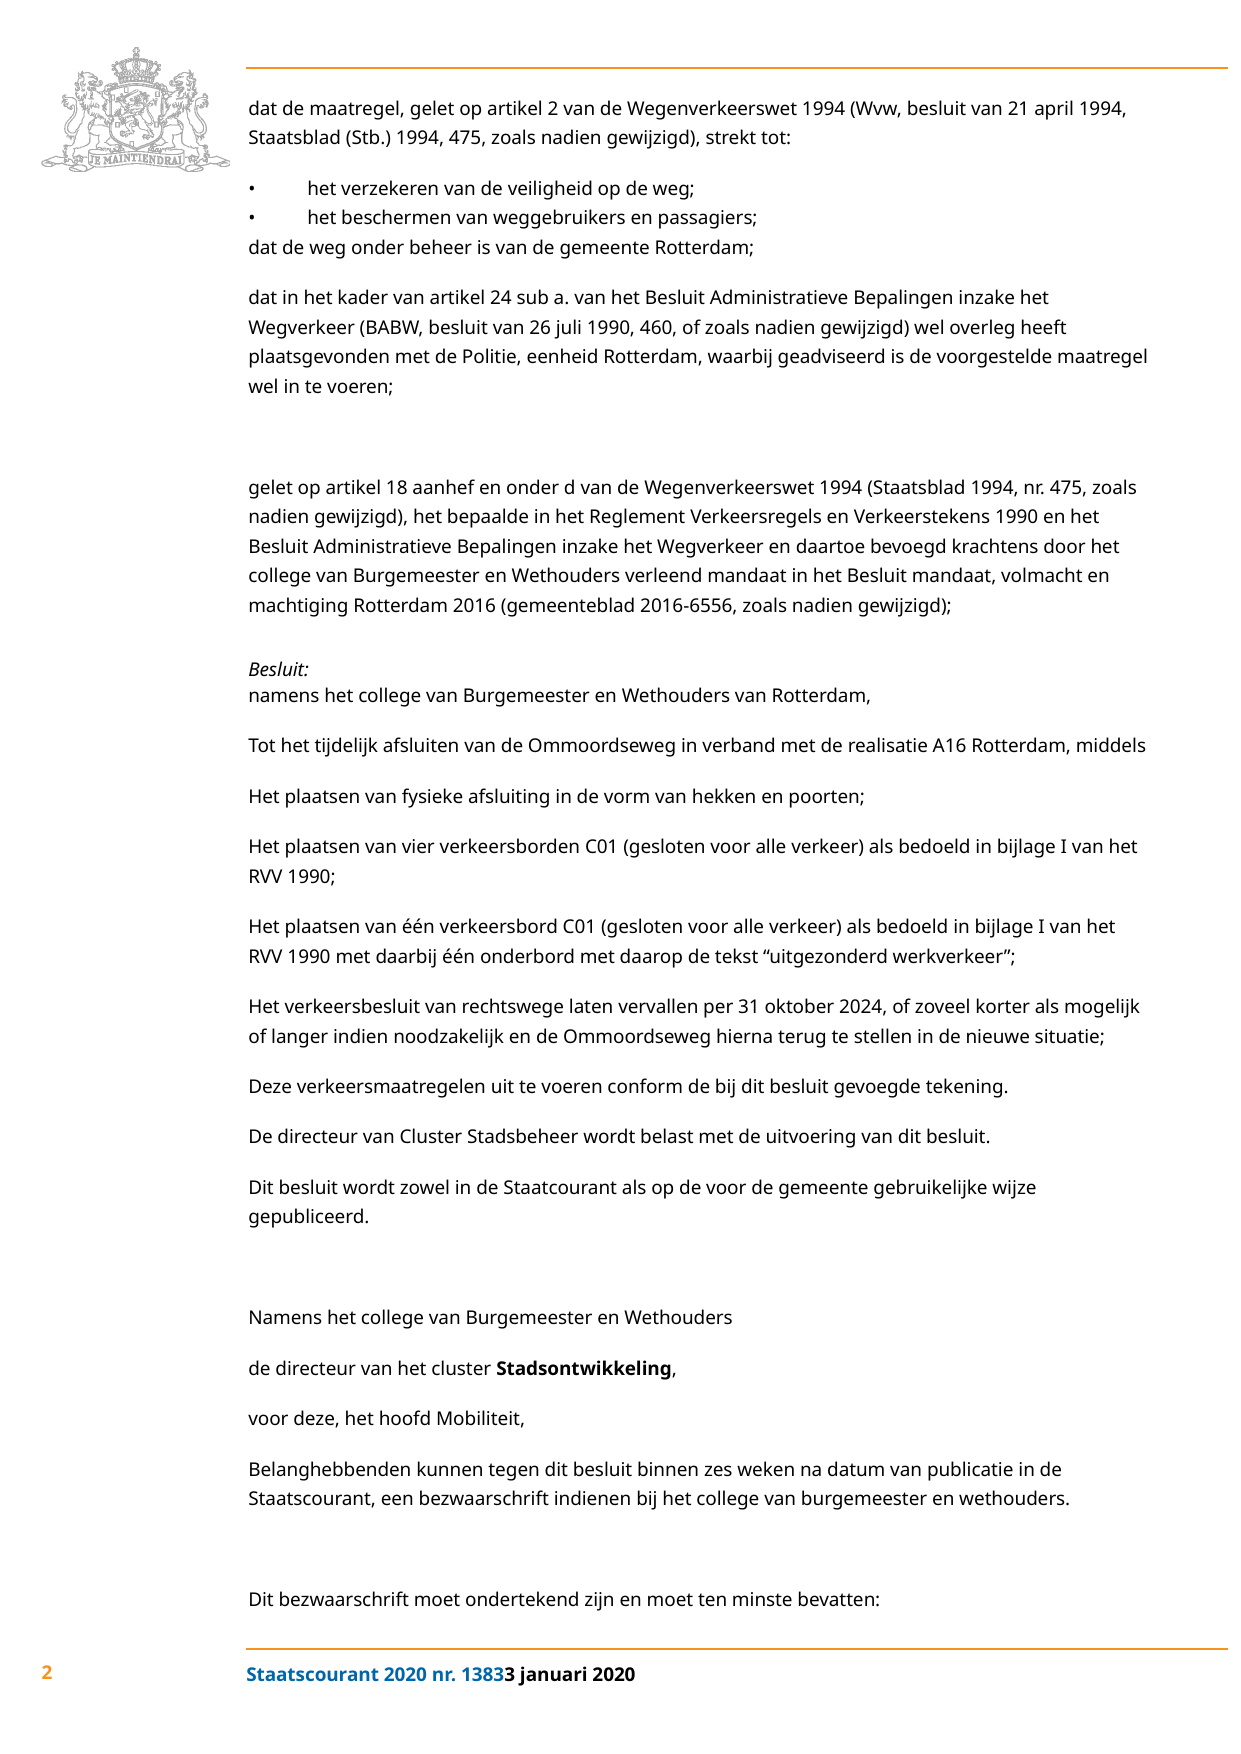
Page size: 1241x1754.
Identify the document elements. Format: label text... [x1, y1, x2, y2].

list het verzekeren van de veiligheid op de weg; [248, 175, 1152, 201]
text voor deze, het hoofd Mobiliteit, [248, 1405, 1152, 1431]
text Dit bezwaarschrift moet ondertekend zijn en moet ten minste bevatten: [248, 1586, 1152, 1612]
text Namens het college van Burgemeester en Wethouders [248, 1304, 1152, 1330]
text de directeur van het cluster Stadsontwikkeling, [248, 1355, 1152, 1381]
text dat de weg onder beheer is van de gemeente Rotterdam; [248, 234, 1152, 260]
text Dit besluit wordt zowel in de Staatcourant als op de voor de gemeente gebruikelijke wijze gepubliceerd. [248, 1174, 1152, 1229]
text Besluit: [248, 656, 1152, 682]
text Het plaatsen van één verkeersbord C01 (gesloten voor alle verkeer) als bedoeld in bijlage I van het RVV 1990 met daarbij één onderbord met daarop de tekst “uitgezonderd werkverkeer”; [248, 913, 1152, 968]
text Het plaatsen van fysieke afsluiting in de vorm van hekken en poorten; [248, 783, 1152, 808]
text Belanghebbenden kunnen tegen dit besluit binnen zes weken na datum van publicatie in de Staatscourant, een bezwaarschrift indienen bij het college van burgemeester en wethouders. [248, 1456, 1152, 1511]
picture [41, 47, 231, 172]
text Het verkeersbesluit van rechtswege laten vervallen per 31 oktober 2024, of zoveel korter als mogelijk of langer indien noodzakelijk en de Ommoordseweg hierna terug te stellen in de nieuwe situatie; [248, 993, 1152, 1048]
text dat de maatregel, gelet op artikel 2 van de Wegenverkeerswet 1994 (Wvw, besluit van 21 april 1994, Staatsblad (Stb.) 1994, 475, zoals nadien gewijzigd), strekt tot: [248, 95, 1152, 150]
text gelet op artikel 18 aanhef en onder d van de Wegenverkeerswet 1994 (Staatsblad 1994, nr. 475, zoals nadien gewijzigd), het bepaalde in het Reglement Verkeersregels en Verkeerstekens 1990 en het Besluit Administratieve Bepalingen inzake het Wegverkeer en daartoe bevoegd krachtens door het college van Burgemeester en Wethouders verleend mandaat in het Besluit mandaat, volmacht en machtiging Rotterdam 2016 (gemeenteblad 2016-6556, zoals nadien gewijzigd); [248, 474, 1152, 618]
text Deze verkeersmaatregelen uit te voeren conform de bij dit besluit gevoegde tekening. [248, 1073, 1152, 1099]
text De directeur van Cluster Stadsbeheer wordt belast met de uitvoering van dit besluit. [248, 1124, 1152, 1149]
text namens het college van Burgemeester en Wethouders van Rotterdam, [248, 682, 1152, 708]
text Het plaatsen van vier verkeersborden C01 (gesloten voor alle verkeer) als bedoeld in bijlage I van het RVV 1990; [248, 833, 1152, 888]
list het beschermen van weggebruikers en passagiers; [248, 204, 1152, 230]
text Tot het tijdelijk afsluiten van de Ommoordseweg in verband met de realisatie A16 Rotterdam, middels [248, 732, 1152, 758]
text dat in het kader van artikel 24 sub a. van het Besluit Administratieve Bepalingen inzake het Wegverkeer (BABW, besluit van 26 juli 1990, 460, of zoals nadien gewijzigd) wel overleg heeft plaatsgevonden met de Politie, eenheid Rotterdam, waarbij geadviseerd is de voorgestelde maatregel wel in te voeren; [248, 284, 1152, 399]
